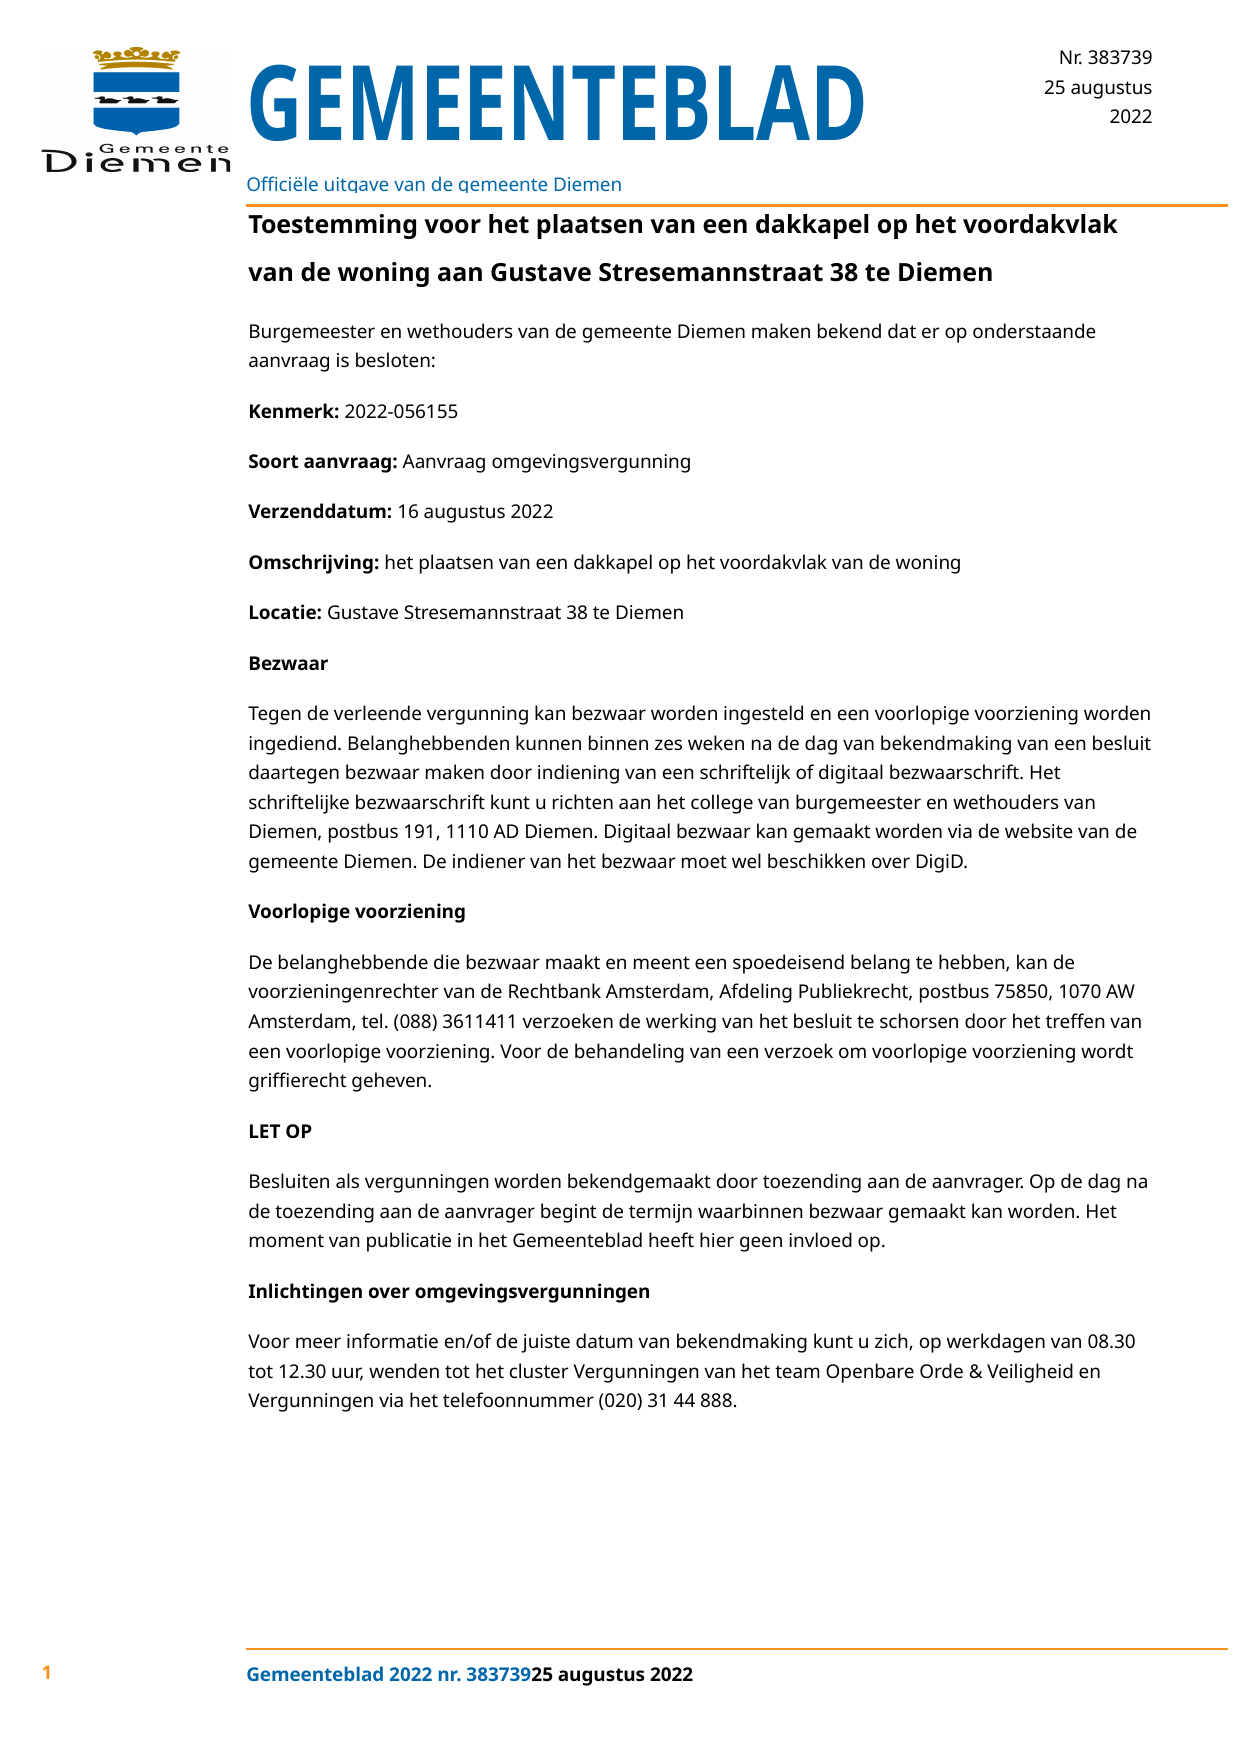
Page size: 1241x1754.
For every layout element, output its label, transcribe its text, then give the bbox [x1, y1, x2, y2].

text De belanghebbende die bezwaar maakt en meent een spoedeisend belang te hebben, kan de voorzieningenrechter van de Rechtbank Amsterdam, Afdeling Publiekrecht, postbus 75850, 1070 AW Amsterdam, tel. (088) 3611411 verzoeken de werking van het besluit te schorsen door het treffen van een voorlopige voorziening. Voor de behandeling van een verzoek om voorlopige voorziening wordt griffierecht geheven. [248, 949, 1152, 1093]
text Soort aanvraag: Aanvraag omgevingsvergunning [248, 448, 1152, 474]
text Voorlopige voorziening [248, 899, 1152, 924]
text Locatie: Gustave Stresemannstraat 38 te Diemen [248, 599, 1152, 625]
text Burgemeester en wethouders van de gemeente Diemen maken bekend dat er op onderstaande aanvraag is besloten: [248, 318, 1152, 373]
text Voor meer informatie en/of de juiste datum van bekendmaking kunt u zich, op werkdagen van 08.30 tot 12.30 uur, wenden tot het cluster Vergunningen van het team Openbare Orde & Veiligheid en Vergunningen via het telefoonnummer (020) 31 44 888. [248, 1328, 1152, 1413]
text Bezwaar [248, 650, 1152, 676]
text LET OP [248, 1118, 1152, 1144]
text Inlichtingen over omgevingsvergunningen [248, 1278, 1152, 1304]
text Besluiten als vergunningen worden bekendgemaakt door toezending aan de aanvrager. Op de dag na de toezending aan de aanvrager begint de termijn waarbinnen bezwaar gemaakt kan worden. Het moment van publicatie in het Gemeenteblad heeft hier geen invloed op. [248, 1168, 1152, 1253]
text Toestemming voor het plaatsen van een dakkapel op het voordakvlak van de woning aan Gustave Stresemannstraat 38 te Diemen [248, 207, 1152, 288]
text Tegen de verleende vergunning kan bezwaar worden ingesteld en een voorlopige voorziening worden ingediend. Belanghebbenden kunnen binnen zes weken na de dag van bekendmaking van een besluit daartegen bezwaar maken door indiening van een schriftelijk of digitaal bezwaarschrift. Het schriftelijke bezwaarschrift kunt u richten aan het college van burgemeester en wethouders van Diemen, postbus 191, 1110 AD Diemen. Digitaal bezwaar kan gemaakt worden via de website van de gemeente Diemen. De indiener van het bezwaar moet wel beschikken over DigiD. [248, 700, 1152, 874]
picture [41, 47, 231, 172]
text Omschrijving: het plaatsen van een dakkapel op het voordakvlak van de woning [248, 549, 1152, 575]
text Kenmerk: 2022-056155 [248, 398, 1152, 424]
text Verzenddatum: 16 augustus 2022 [248, 499, 1152, 524]
